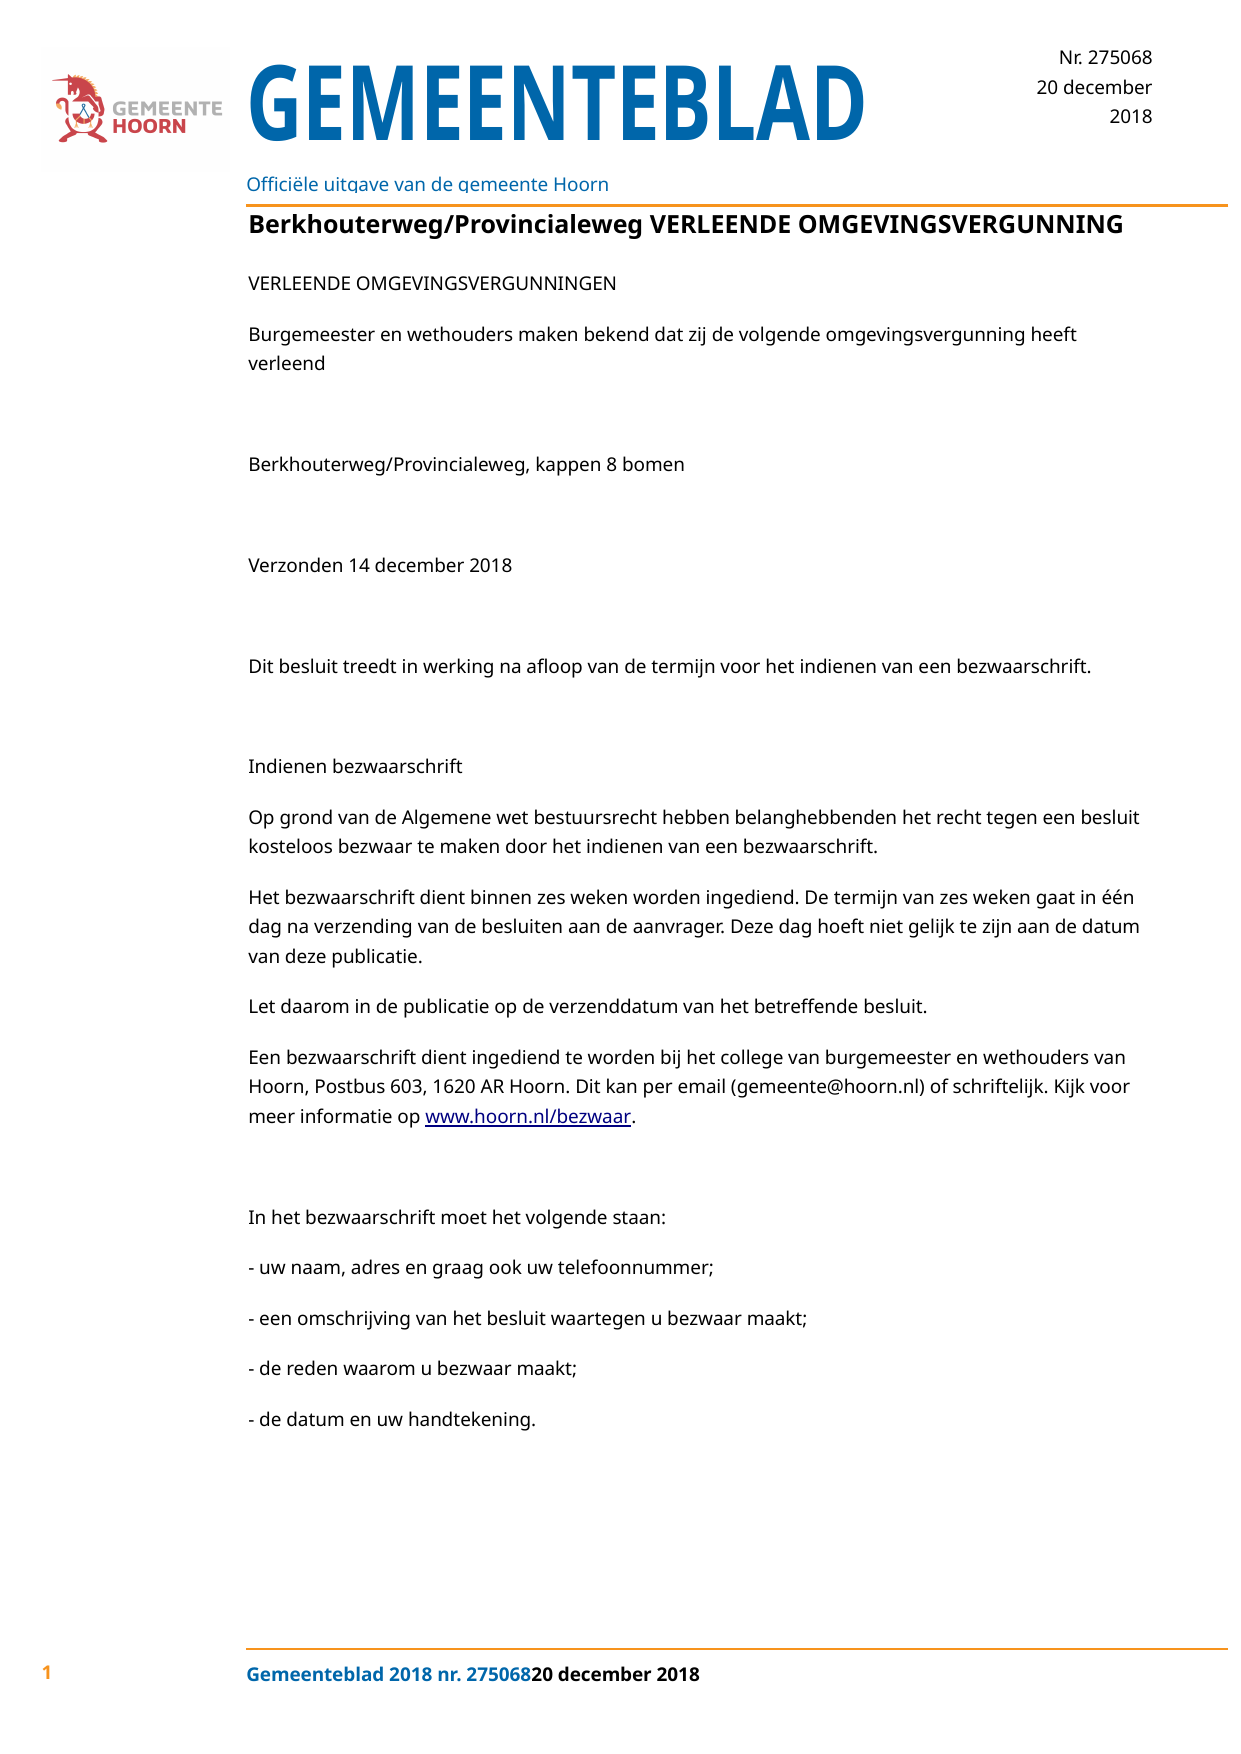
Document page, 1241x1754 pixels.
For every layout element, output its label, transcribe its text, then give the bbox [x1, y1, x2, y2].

picture [41, 47, 231, 172]
text VERLEENDE OMGEVINGSVERGUNNINGEN [248, 270, 1152, 296]
text Let daarom in de publicatie op de verzenddatum van het betreffende besluit. [248, 994, 1152, 1019]
text In het bezwaarschrift moet het volgende staan: [248, 1204, 1152, 1230]
text - een omschrijving van het besluit waartegen u bezwaar maakt; [248, 1305, 1152, 1331]
text Een bezwaarschrift dient ingediend te worden bij het college van burgemeester en wethouders van Hoorn, Postbus 603, 1620 AR Hoorn. Dit kan per email (gemeente@hoorn.nl) of schriftelijk. Kijk voor meer informatie op www.hoorn.nl/bezwaar. [248, 1044, 1152, 1129]
text Berkhouterweg/Provincialeweg, kappen 8 bomen [248, 451, 1152, 477]
text Op grond van de Algemene wet bestuursrecht hebben belanghebbenden het recht tegen een besluit kosteloos bezwaar te maken door het indienen van een bezwaarschrift. [248, 804, 1152, 859]
text Burgemeester en wethouders maken bekend dat zij de volgende omgevingsvergunning heeft verleend [248, 321, 1152, 376]
text Berkhouterweg/Provincialeweg VERLEENDE OMGEVINGSVERGUNNING [248, 207, 1152, 241]
text Het bezwaarschrift dient binnen zes weken worden ingediend. De termijn van zes weken gaat in één dag na verzending van de besluiten aan de aanvrager. Deze dag hoeft niet gelijk te zijn aan de datum van deze publicatie. [248, 884, 1152, 969]
text - de reden waarom u bezwaar maakt; [248, 1355, 1152, 1381]
text - uw naam, adres en graag ook uw telefoonnummer; [248, 1254, 1152, 1280]
text - de datum en uw handtekening. [248, 1406, 1152, 1431]
text Indienen bezwaarschrift [248, 754, 1152, 779]
text Verzonden 14 december 2018 [248, 552, 1152, 578]
text Dit besluit treedt in werking na afloop van de termijn voor het indienen van een bezwaarschrift. [248, 653, 1152, 678]
